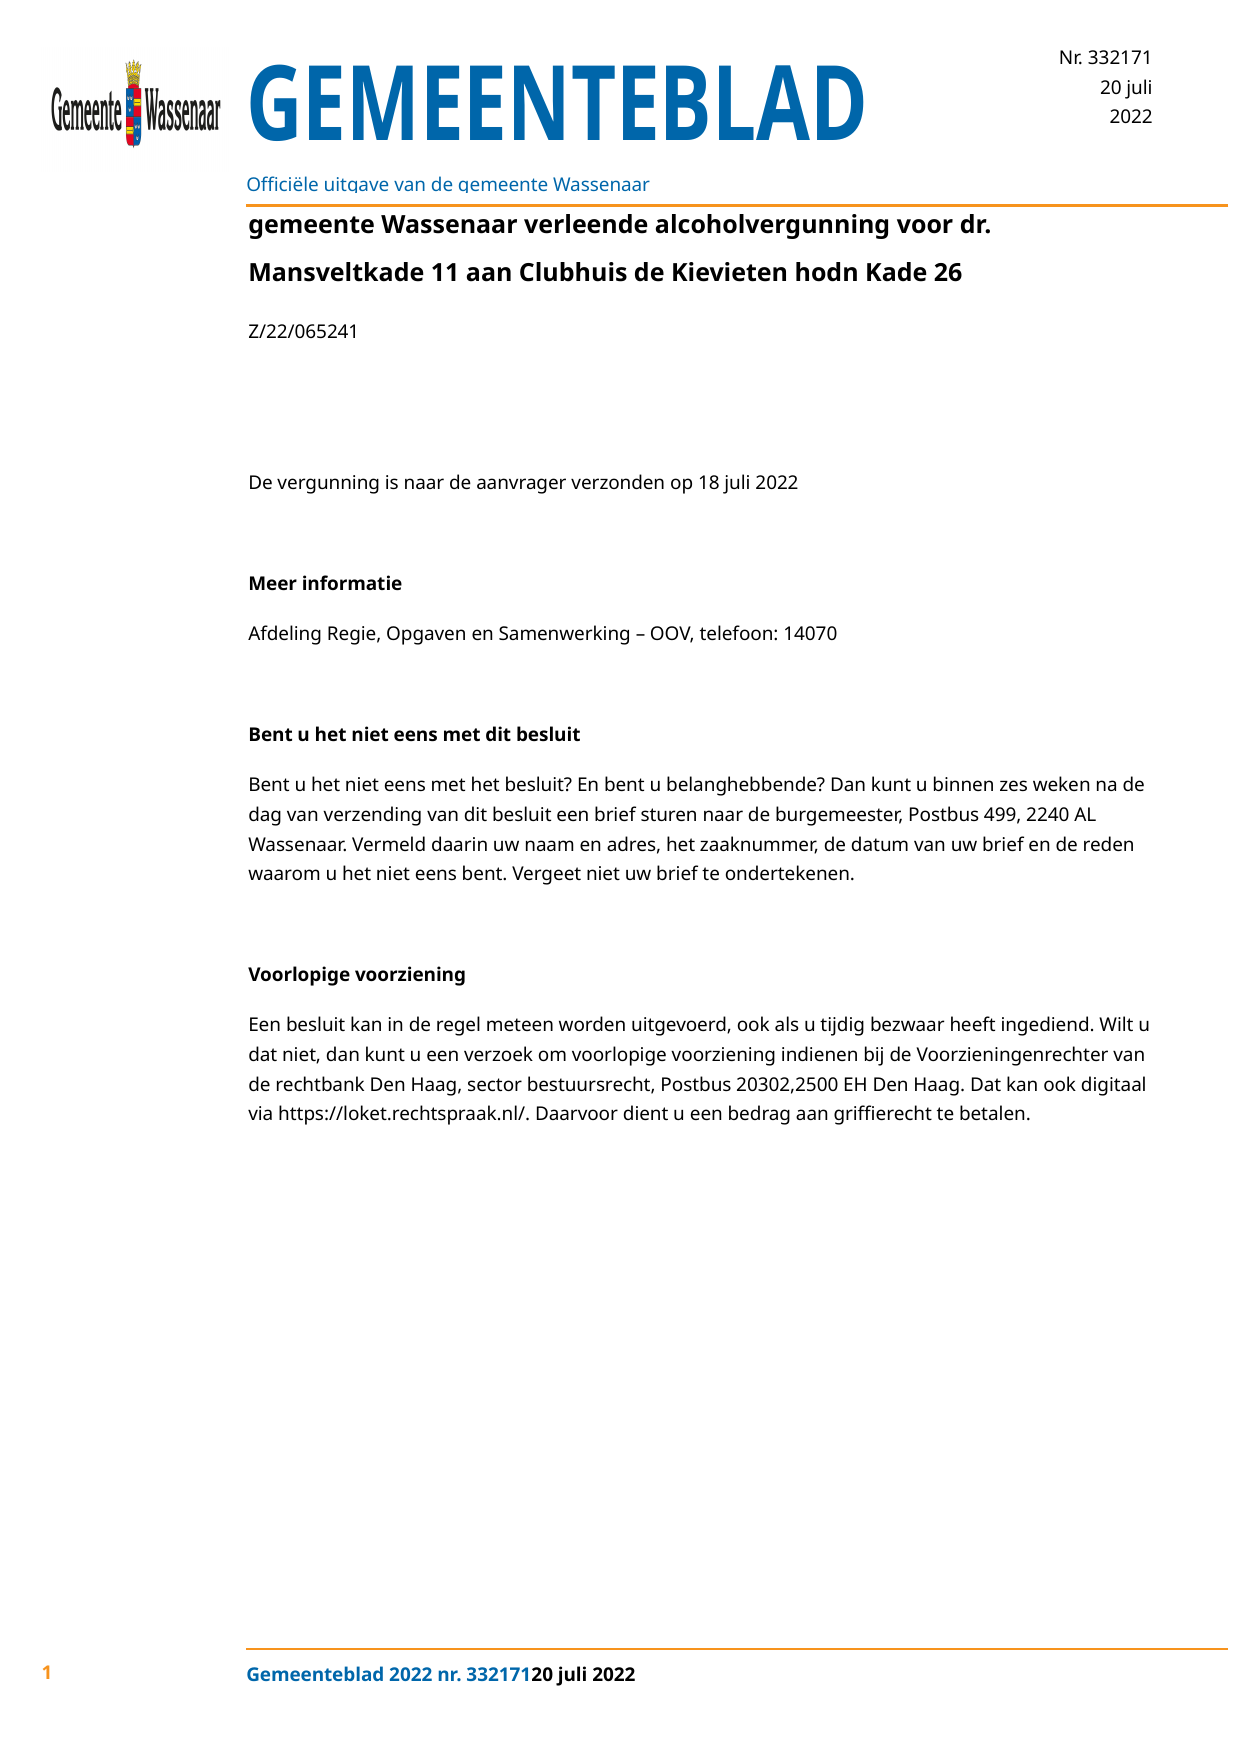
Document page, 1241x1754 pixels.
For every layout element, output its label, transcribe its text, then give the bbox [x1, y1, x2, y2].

text Meer informatie [248, 570, 1152, 596]
picture [41, 47, 231, 172]
text Afdeling Regie, Opgaven en Samenwerking – OOV, telefoon: 14070 [248, 620, 1152, 646]
text Een besluit kan in de regel meteen worden uitgevoerd, ook als u tijdig bezwaar heeft ingediend. Wilt u dat niet, dan kunt u een verzoek om voorlopige voorziening indienen bij de Voorzieningenrechter van de rechtbank Den Haag, sector bestuursrecht, Postbus 20302,2500 EH Den Haag. Dat kan ook digitaal via https://loket.rechtspraak.nl/. Daarvoor dient u een bedrag aan griffierecht te betalen. [248, 1012, 1152, 1126]
text Bent u het niet eens met het besluit? En bent u belanghebbende? Dan kunt u binnen zes weken na de dag van verzending van dit besluit een brief sturen naar de burgemeester, Postbus 499, 2240 AL Wassenaar. Vermeld daarin uw naam en adres, het zaaknummer, de datum van uw brief en de reden waarom u het niet eens bent. Vergeet niet uw brief te ondertekenen. [248, 772, 1152, 886]
text Bent u het niet eens met dit besluit [248, 721, 1152, 747]
text Z/22/065241 [248, 318, 1152, 344]
text Voorlopige voorziening [248, 961, 1152, 987]
text De vergunning is naar de aanvrager verzonden op 18 juli 2022 [248, 469, 1152, 495]
text gemeente Wassenaar verleende alcoholvergunning voor dr. Mansveltkade 11 aan Clubhuis de Kievieten hodn Kade 26 [248, 207, 1152, 288]
